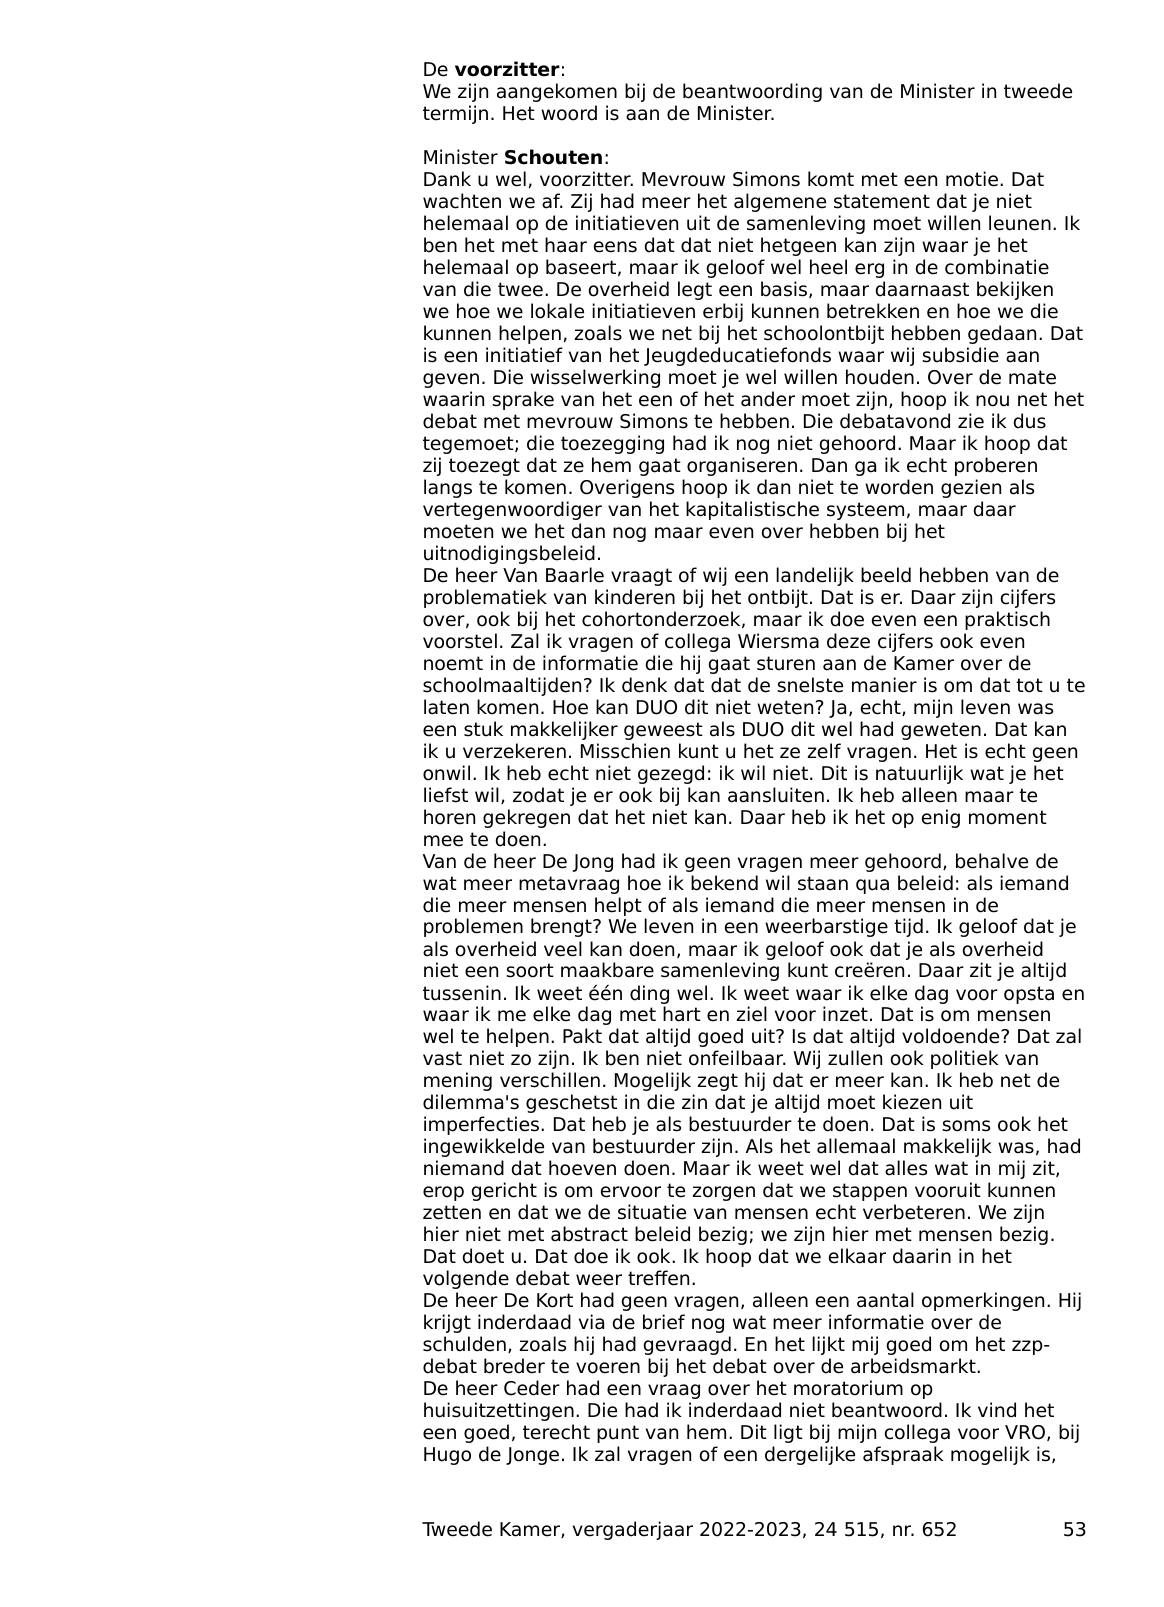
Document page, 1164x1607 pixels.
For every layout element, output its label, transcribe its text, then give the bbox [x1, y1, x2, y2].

text De heer Van Baarle vraagt of wij een landelijk beeld hebben van de problematiek van kinderen bij het ontbijt. Dat is er. Daar zijn cijfers over, ook bij het cohortonderzoek, maar ik doe even een praktisch voorstel. Zal ik vragen of collega Wiersma deze cijfers ook even noemt in de informatie die hij gaat sturen aan de Kamer over de schoolmaaltijden? Ik denk dat dat de snelste manier is om dat tot u te laten komen. Hoe kan DUO dit niet weten? Ja, echt, mijn leven was een stuk makkelijker geweest als DUO dit wel had geweten. Dat kan ik u verzekeren. Misschien kunt u het ze zelf vragen. Het is echt geen onwil. Ik heb echt niet gezegd: ik wil niet. Dit is natuurlijk wat je het liefst wil, zodat je er ook bij kan aansluiten. Ik heb alleen maar te horen gekregen dat het niet kan. Daar heb ik het op enig moment mee te doen. [422, 565, 1087, 851]
text De voorzitter: [422, 59, 1087, 81]
text De heer De Kort had geen vragen, alleen een aantal opmerkingen. Hij krijgt inderdaad via de brief nog wat meer informatie over de schulden, zoals hij had gevraagd. En het lijkt mij goed om het zzp-debat breder te voeren bij het debat over de arbeidsmarkt. [422, 1290, 1087, 1378]
text Minister Schouten: [422, 147, 1087, 169]
text Dank u wel, voorzitter. Mevrouw Simons komt met een motie. Dat wachten we af. Zij had meer het algemene statement dat je niet helemaal op de initiatieven uit de samenleving moet willen leunen. Ik ben het met haar eens dat dat niet hetgeen kan zijn waar je het helemaal op baseert, maar ik geloof wel heel erg in de combinatie van die twee. De overheid legt een basis, maar daarnaast bekijken we hoe we lokale initiatieven erbij kunnen betrekken en hoe we die kunnen helpen, zoals we net bij het schoolontbijt hebben gedaan. Dat is een initiatief van het Jeugdeducatiefonds waar wij subsidie aan geven. Die wisselwerking moet je wel willen houden. Over de mate waarin sprake van het een of het ander moet zijn, hoop ik nou net het debat met mevrouw Simons te hebben. Die debatavond zie ik dus tegemoet; die toezegging had ik nog niet gehoord. Maar ik hoop dat zij toezegt dat ze hem gaat organiseren. Dan ga ik echt proberen langs te komen. Overigens hoop ik dan niet te worden gezien als vertegenwoordiger van het kapitalistische systeem, maar daar moeten we het dan nog maar even over hebben bij het uitnodigingsbeleid. [422, 169, 1087, 565]
text De heer Ceder had een vraag over het moratorium op huisuitzettingen. Die had ik inderdaad niet beantwoord. Ik vind het een goed, terecht punt van hem. Dit ligt bij mijn collega voor VRO, bij Hugo de Jonge. Ik zal vragen of een dergelijke afspraak mogelijk is, [422, 1378, 1087, 1466]
text We zijn aangekomen bij de beantwoording van de Minister in tweede termijn. Het woord is aan de Minister. [422, 81, 1087, 125]
text Van de heer De Jong had ik geen vragen meer gehoord, behalve de wat meer metavraag hoe ik bekend wil staan qua beleid: als iemand die meer mensen helpt of als iemand die meer mensen in de problemen brengt? We leven in een weerbarstige tijd. Ik geloof dat je als overheid veel kan doen, maar ik geloof ook dat je als overheid niet een soort maakbare samenleving kunt creëren. Daar zit je altijd tussenin. Ik weet één ding wel. Ik weet waar ik elke dag voor opsta en waar ik me elke dag met hart en ziel voor inzet. Dat is om mensen wel te helpen. Pakt dat altijd goed uit? Is dat altijd voldoende? Dat zal vast niet zo zijn. Ik ben niet onfeilbaar. Wij zullen ook politiek van mening verschillen. Mogelijk zegt hij dat er meer kan. Ik heb net de dilemma's geschetst in die zin dat je altijd moet kiezen uit imperfecties. Dat heb je als bestuurder te doen. Dat is soms ook het ingewikkelde van bestuurder zijn. Als het allemaal makkelijk was, had niemand dat hoeven doen. Maar ik weet wel dat alles wat in mij zit, erop gericht is om ervoor te zorgen dat we stappen vooruit kunnen zetten en dat we de situatie van mensen echt verbeteren. We zijn hier niet met abstract beleid bezig; we zijn hier met mensen bezig. Dat doet u. Dat doe ik ook. Ik hoop dat we elkaar daarin in het volgende debat weer treffen. [422, 851, 1087, 1290]
